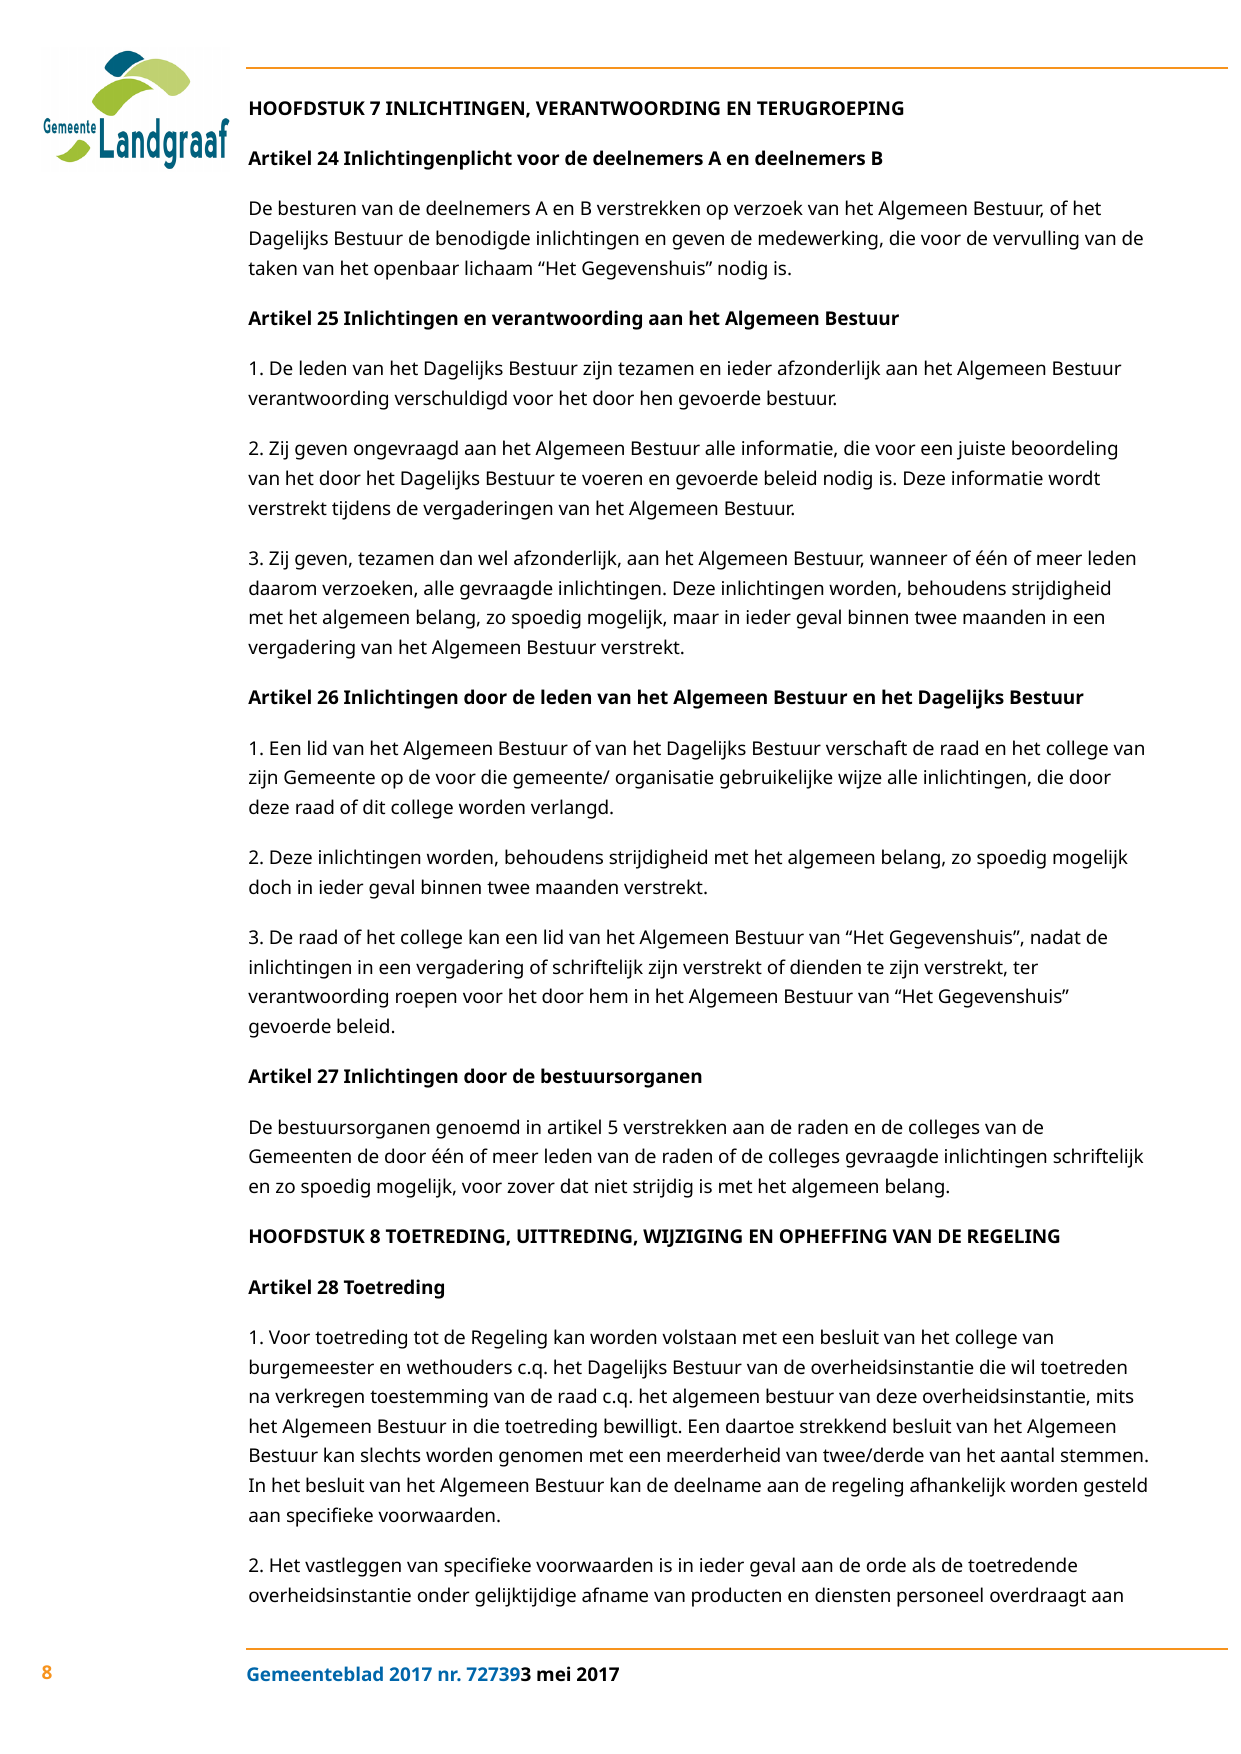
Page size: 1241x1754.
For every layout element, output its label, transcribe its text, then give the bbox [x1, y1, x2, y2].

text Artikel 25 Inlichtingen en verantwoording aan het Algemeen Bestuur [248, 305, 1152, 331]
text 1. Voor toetreding tot de Regeling kan worden volstaan met een besluit van het college van burgemeester en wethouders c.q. het Dagelijks Bestuur van de overheidsinstantie die wil toetreden na verkregen toestemming van de raad c.q. het algemeen bestuur van deze overheidsinstantie, mits het Algemeen Bestuur in die toetreding bewilligt. Een daartoe strekkend besluit van het Algemeen Bestuur kan slechts worden genomen met een meerderheid van twee/derde van het aantal stemmen. In het besluit van het Algemeen Bestuur kan de deelname aan de regeling afhankelijk worden gesteld aan specifieke voorwaarden. [248, 1324, 1152, 1528]
picture [41, 47, 231, 172]
text 1. De leden van het Dagelijks Bestuur zijn tezamen en ieder afzonderlijk aan het Algemeen Bestuur verantwoording verschuldigd voor het door hen gevoerde bestuur. [248, 356, 1152, 411]
text Artikel 26 Inlichtingen door de leden van het Algemeen Bestuur en het Dagelijks Bestuur [248, 684, 1152, 710]
text Artikel 24 Inlichtingenplicht voor de deelnemers A en deelnemers B [248, 145, 1152, 171]
text 3. De raad of het college kan een lid van het Algemeen Bestuur van “Het Gegevenshuis”, nadat de inlichtingen in een vergadering of schriftelijk zijn verstrekt of dienden te zijn verstrekt, ter verantwoording roepen voor het door hem in het Algemeen Bestuur van “Het Gegevenshuis” gevoerde beleid. [248, 924, 1152, 1039]
text Artikel 28 Toetreding [248, 1274, 1152, 1300]
text De bestuursorganen genoemd in artikel 5 verstrekken aan de raden en de colleges van de Gemeenten de door één of meer leden van de raden of de colleges gevraagde inlichtingen schriftelijk en zo spoedig mogelijk, voor zover dat niet strijdig is met het algemeen belang. [248, 1114, 1152, 1199]
text 3. Zij geven, tezamen dan wel afzonderlijk, aan het Algemeen Bestuur, wanneer of één of meer leden daarom verzoeken, alle gevraagde inlichtingen. Deze inlichtingen worden, behoudens strijdigheid met het algemeen belang, zo spoedig mogelijk, maar in ieder geval binnen twee maanden in een vergadering van het Algemeen Bestuur verstrekt. [248, 545, 1152, 660]
text HOOFDSTUK 7 INLICHTINGEN, VERANTWOORDING EN TERUGROEPING [248, 95, 1152, 121]
text 1. Een lid van het Algemeen Bestuur of van het Dagelijks Bestuur verschaft de raad en het college van zijn Gemeente op de voor die gemeente/ organisatie gebruikelijke wijze alle inlichtingen, die door deze raad of dit college worden verlangd. [248, 735, 1152, 820]
text 2. Het vastleggen van specifieke voorwaarden is in ieder geval aan de orde als de toetredende overheidsinstantie onder gelijktijdige afname van producten en diensten personeel overdraagt aan [248, 1552, 1152, 1608]
text HOOFDSTUK 8 TOETREDING, UITTREDING, WIJZIGING EN OPHEFFING VAN DE REGELING [248, 1223, 1152, 1249]
text 2. Zij geven ongevraagd aan het Algemeen Bestuur alle informatie, die voor een juiste beoordeling van het door het Dagelijks Bestuur te voeren en gevoerde beleid nodig is. Deze informatie wordt verstrekt tijdens de vergaderingen van het Algemeen Bestuur. [248, 436, 1152, 521]
text De besturen van de deelnemers A en B verstrekken op verzoek van het Algemeen Bestuur, of het Dagelijks Bestuur de benodigde inlichtingen en geven de medewerking, die voor de vervulling van de taken van het openbaar lichaam “Het Gegevenshuis” nodig is. [248, 196, 1152, 281]
text Artikel 27 Inlichtingen door de bestuursorganen [248, 1063, 1152, 1089]
text 2. Deze inlichtingen worden, behoudens strijdigheid met het algemeen belang, zo spoedig mogelijk doch in ieder geval binnen twee maanden verstrekt. [248, 844, 1152, 900]
